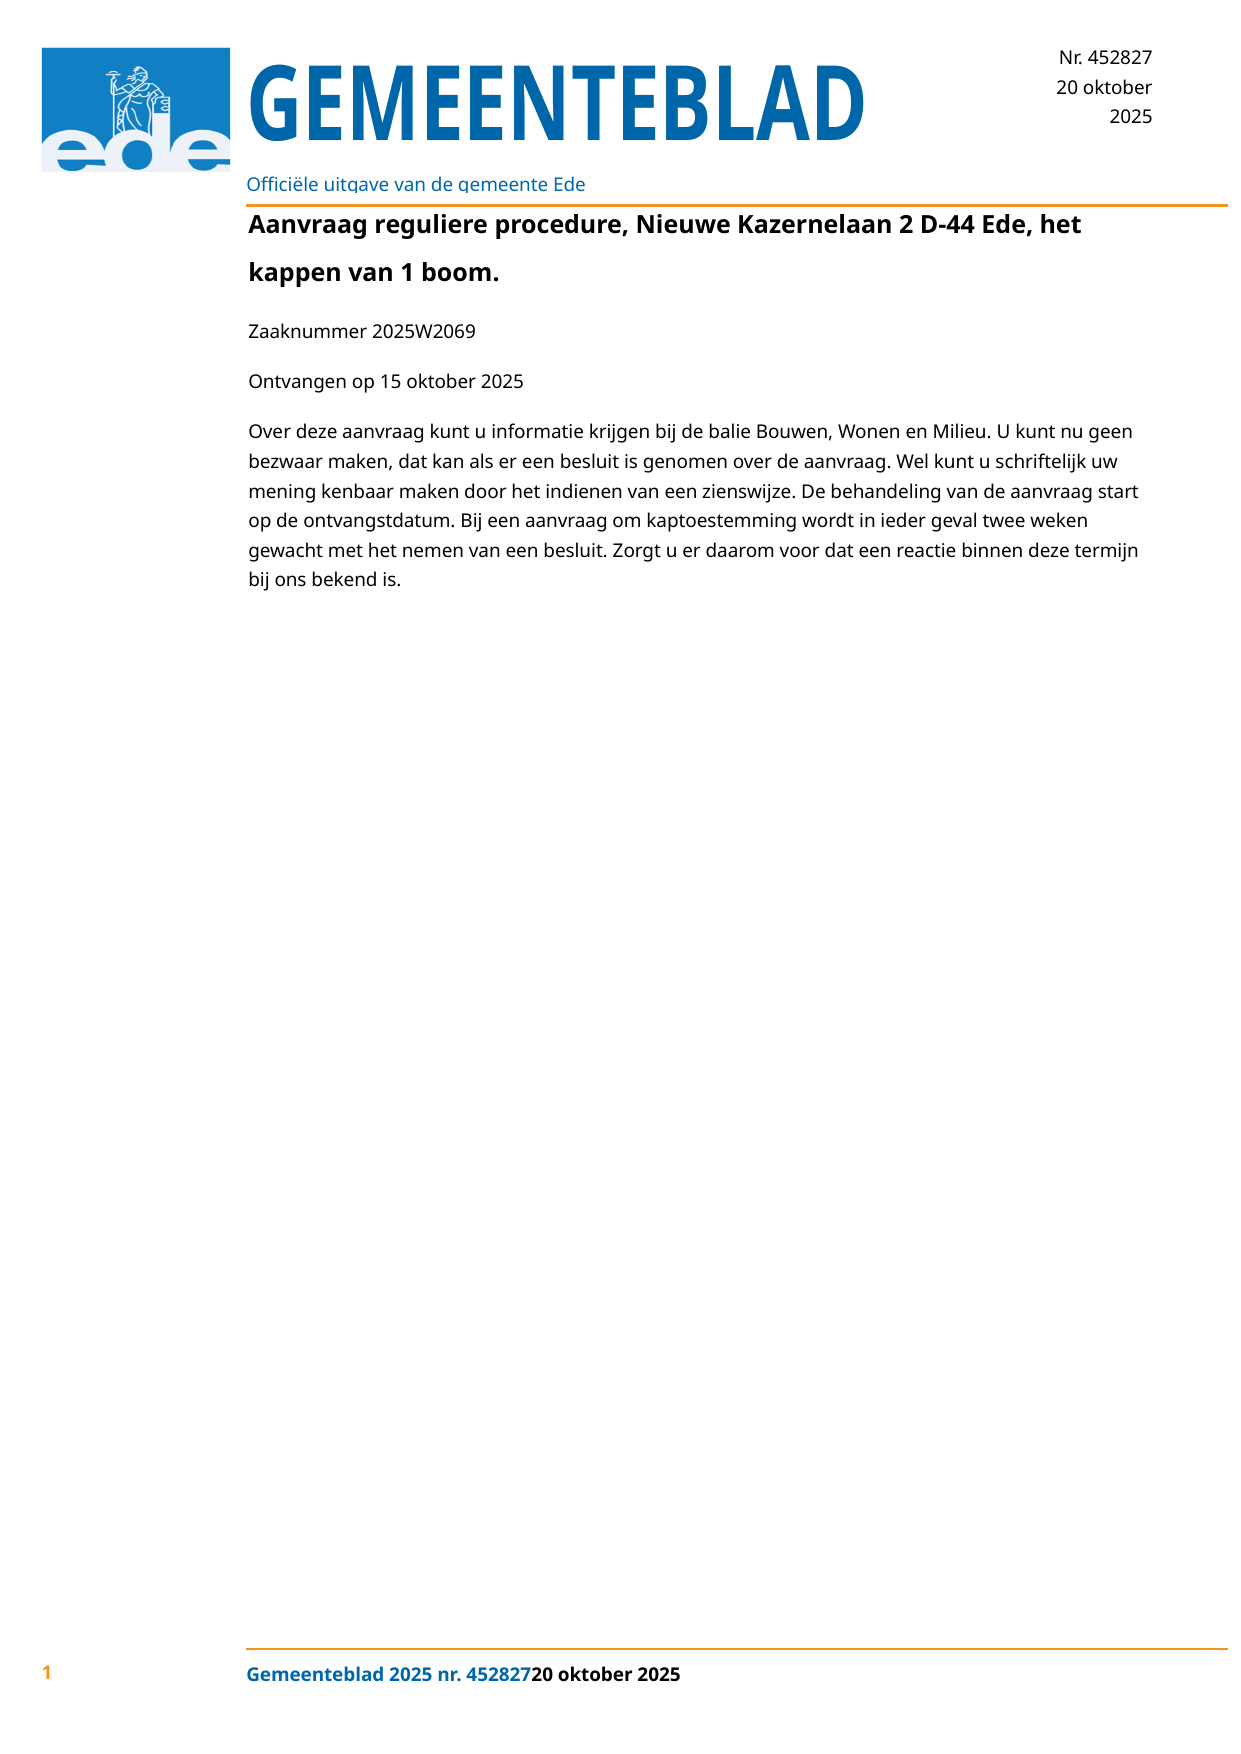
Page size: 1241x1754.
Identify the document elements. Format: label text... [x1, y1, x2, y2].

picture [41, 47, 231, 172]
text Over deze aanvraag kunt u informatie krijgen bij de balie Bouwen, Wonen en Milieu. U kunt nu geen bezwaar maken, dat kan als er een besluit is genomen over de aanvraag. Wel kunt u schriftelijk uw mening kenbaar maken door het indienen van een zienswijze. De behandeling van de aanvraag start op de ontvangstdatum. Bij een aanvraag om kaptoestemming wordt in ieder geval twee weken gewacht met het nemen van een besluit. Zorgt u er daarom voor dat een reactie binnen deze termijn bij ons bekend is. [248, 419, 1152, 592]
text Ontvangen op 15 oktober 2025 [248, 368, 1152, 394]
text Aanvraag reguliere procedure, Nieuwe Kazernelaan 2 D-44 Ede, het kappen van 1 boom. [248, 207, 1152, 288]
text Zaaknummer 2025W2069 [248, 318, 1152, 344]
